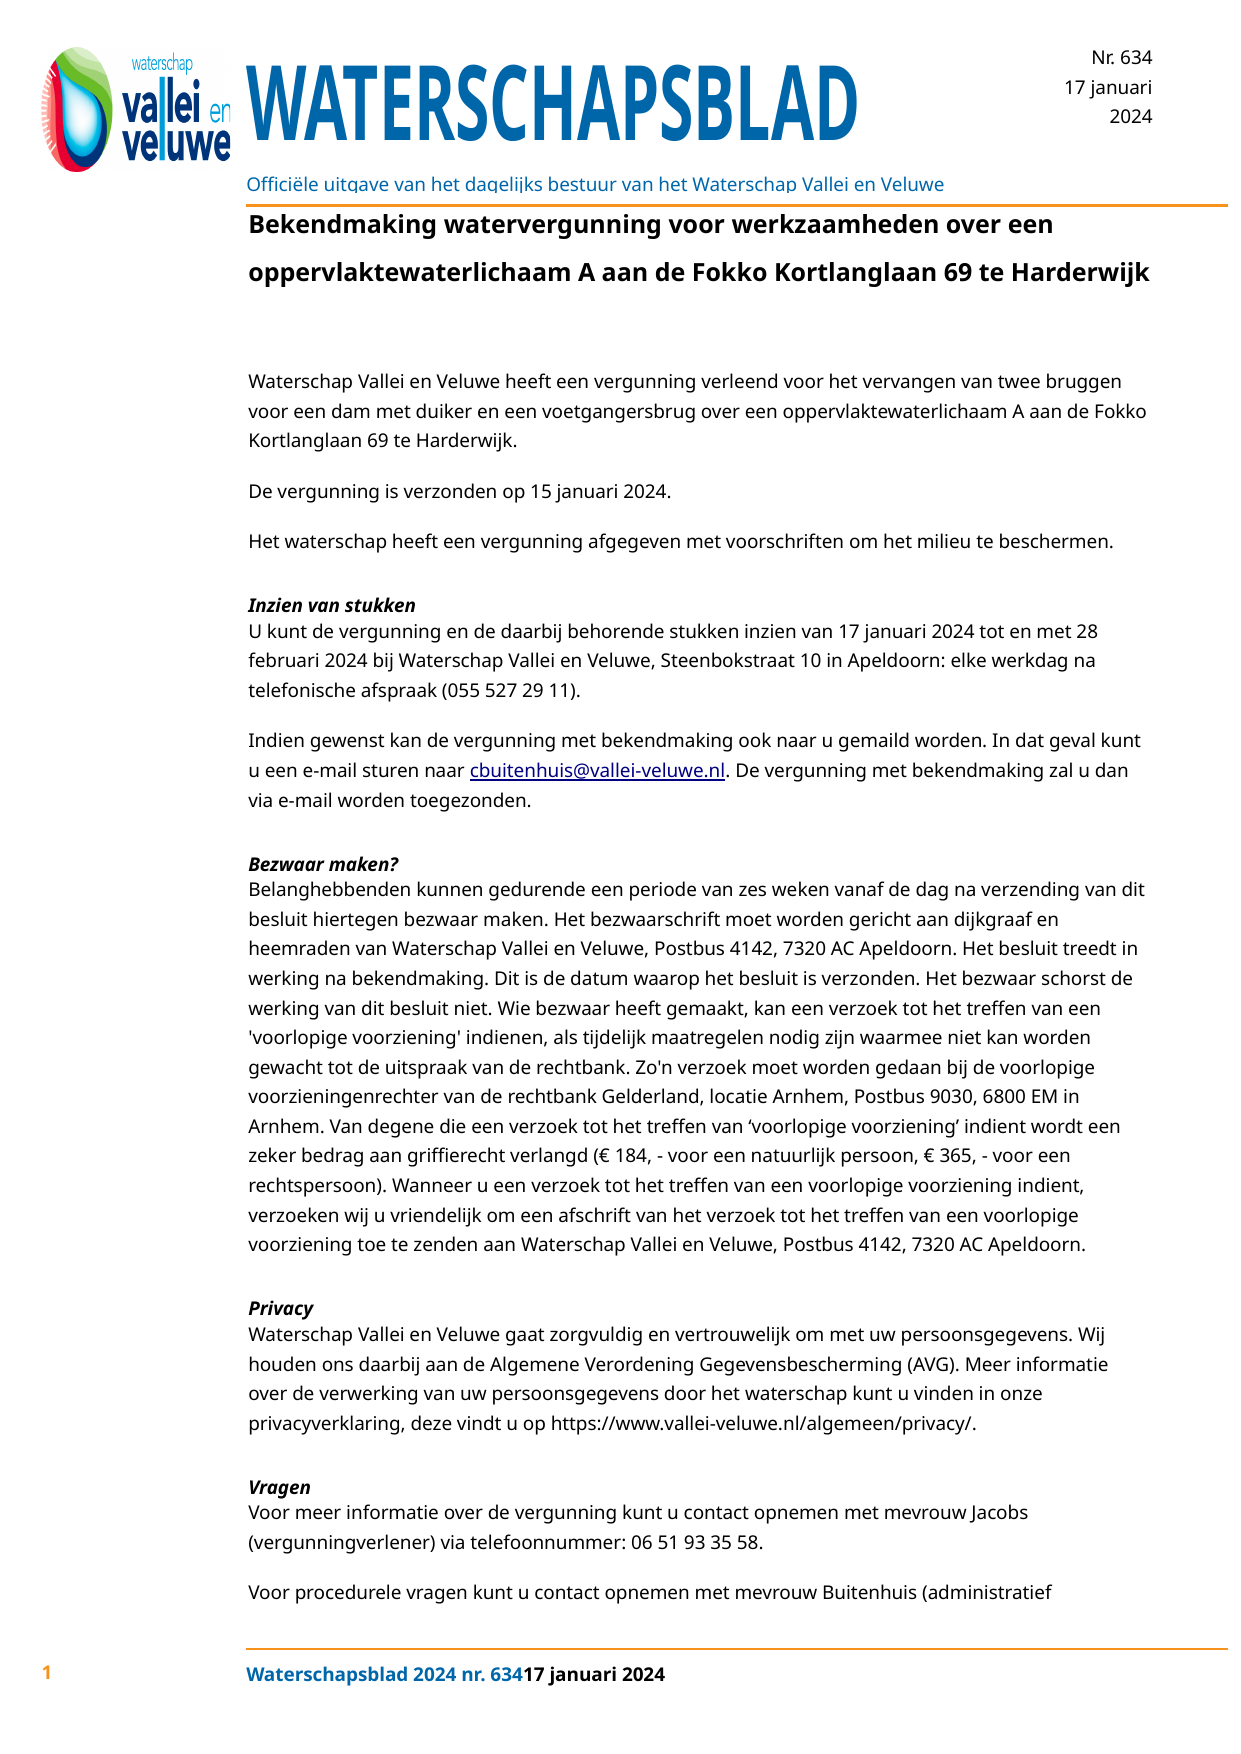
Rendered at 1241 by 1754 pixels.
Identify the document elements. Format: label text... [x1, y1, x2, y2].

text Privacy [248, 1295, 1152, 1321]
text Het waterschap heeft een vergunning afgegeven met voorschriften om het milieu te beschermen. [248, 528, 1152, 554]
text Bezwaar maken? [248, 851, 1152, 876]
text Voor procedurele vragen kunt u contact opnemen met mevrouw Buitenhuis (administratief [248, 1579, 1152, 1605]
picture [41, 47, 231, 172]
text Inzien van stukken [248, 592, 1152, 618]
text Indien gewenst kan de vergunning met bekendmaking ook naar u gemaild worden. In dat geval kunt u een e-mail sturen naar cbuitenhuis@vallei-veluwe.nl. De vergunning met bekendmaking zal u dan via e-mail worden toegezonden. [248, 728, 1152, 812]
text De vergunning is verzonden op 15 januari 2024. [248, 478, 1152, 504]
text Waterschap Vallei en Veluwe gaat zorgvuldig en vertrouwelijk om met uw persoonsgegevens. Wij houden ons daarbij aan de Algemene Verordening Gegevensbescherming (AVG). Meer informatie over de verwerking van uw persoonsgegevens door het waterschap kunt u vinden in onze privacyverklaring, deze vindt u op https://www.vallei-veluwe.nl/algemeen/privacy/. [248, 1321, 1152, 1436]
text Vragen [248, 1474, 1152, 1499]
text Belanghebbenden kunnen gedurende een periode van zes weken vanaf de dag na verzending van dit besluit hiertegen bezwaar maken. Het bezwaarschrift moet worden gericht aan dijkgraaf en heemraden van Waterschap Vallei en Veluwe, Postbus 4142, 7320 AC Apeldoorn. Het besluit treedt in werking na bekendmaking. Dit is de datum waarop het besluit is verzonden. Het bezwaar schorst de werking van dit besluit niet. Wie bezwaar heeft gemaakt, kan een verzoek tot het treffen van een 'voorlopige voorziening' indienen, als tijdelijk maatregelen nodig zijn waarmee niet kan worden gewacht tot de uitspraak van de rechtbank. Zo'n verzoek moet worden gedaan bij de voorlopige voorzieningenrechter van de rechtbank Gelderland, locatie Arnhem, Postbus 9030, 6800 EM in Arnhem. Van degene die een verzoek tot het treffen van ‘voorlopige voorziening’ indient wordt een zeker bedrag aan griffierecht verlangd (€ 184, - voor een natuurlijk persoon, € 365, - voor een rechtspersoon). Wanneer u een verzoek tot het treffen van een voorlopige voorziening indient, verzoeken wij u vriendelijk om een afschrift van het verzoek tot het treffen van een voorlopige voorziening toe te zenden aan Waterschap Vallei en Veluwe, Postbus 4142, 7320 AC Apeldoorn. [248, 876, 1152, 1257]
text U kunt de vergunning en de daarbij behorende stukken inzien van 17 januari 2024 tot en met 28 februari 2024 bij Waterschap Vallei en Veluwe, Steenbokstraat 10 in Apeldoorn: elke werkdag na telefonische afspraak (055 527 29 11). [248, 618, 1152, 703]
text Bekendmaking watervergunning voor werkzaamheden over een oppervlaktewaterlichaam A aan de Fokko Kortlanglaan 69 te Harderwijk [248, 207, 1152, 288]
text Waterschap Vallei en Veluwe heeft een vergunning verleend voor het vervangen van twee bruggen voor een dam met duiker en een voetgangersbrug over een oppervlaktewaterlichaam A aan de Fokko Kortlanglaan 69 te Harderwijk. [248, 368, 1152, 453]
text Voor meer informatie over de vergunning kunt u contact opnemen met mevrouw Jacobs (vergunningverlener) via telefoonnummer: 06 51 93 35 58. [248, 1499, 1152, 1555]
